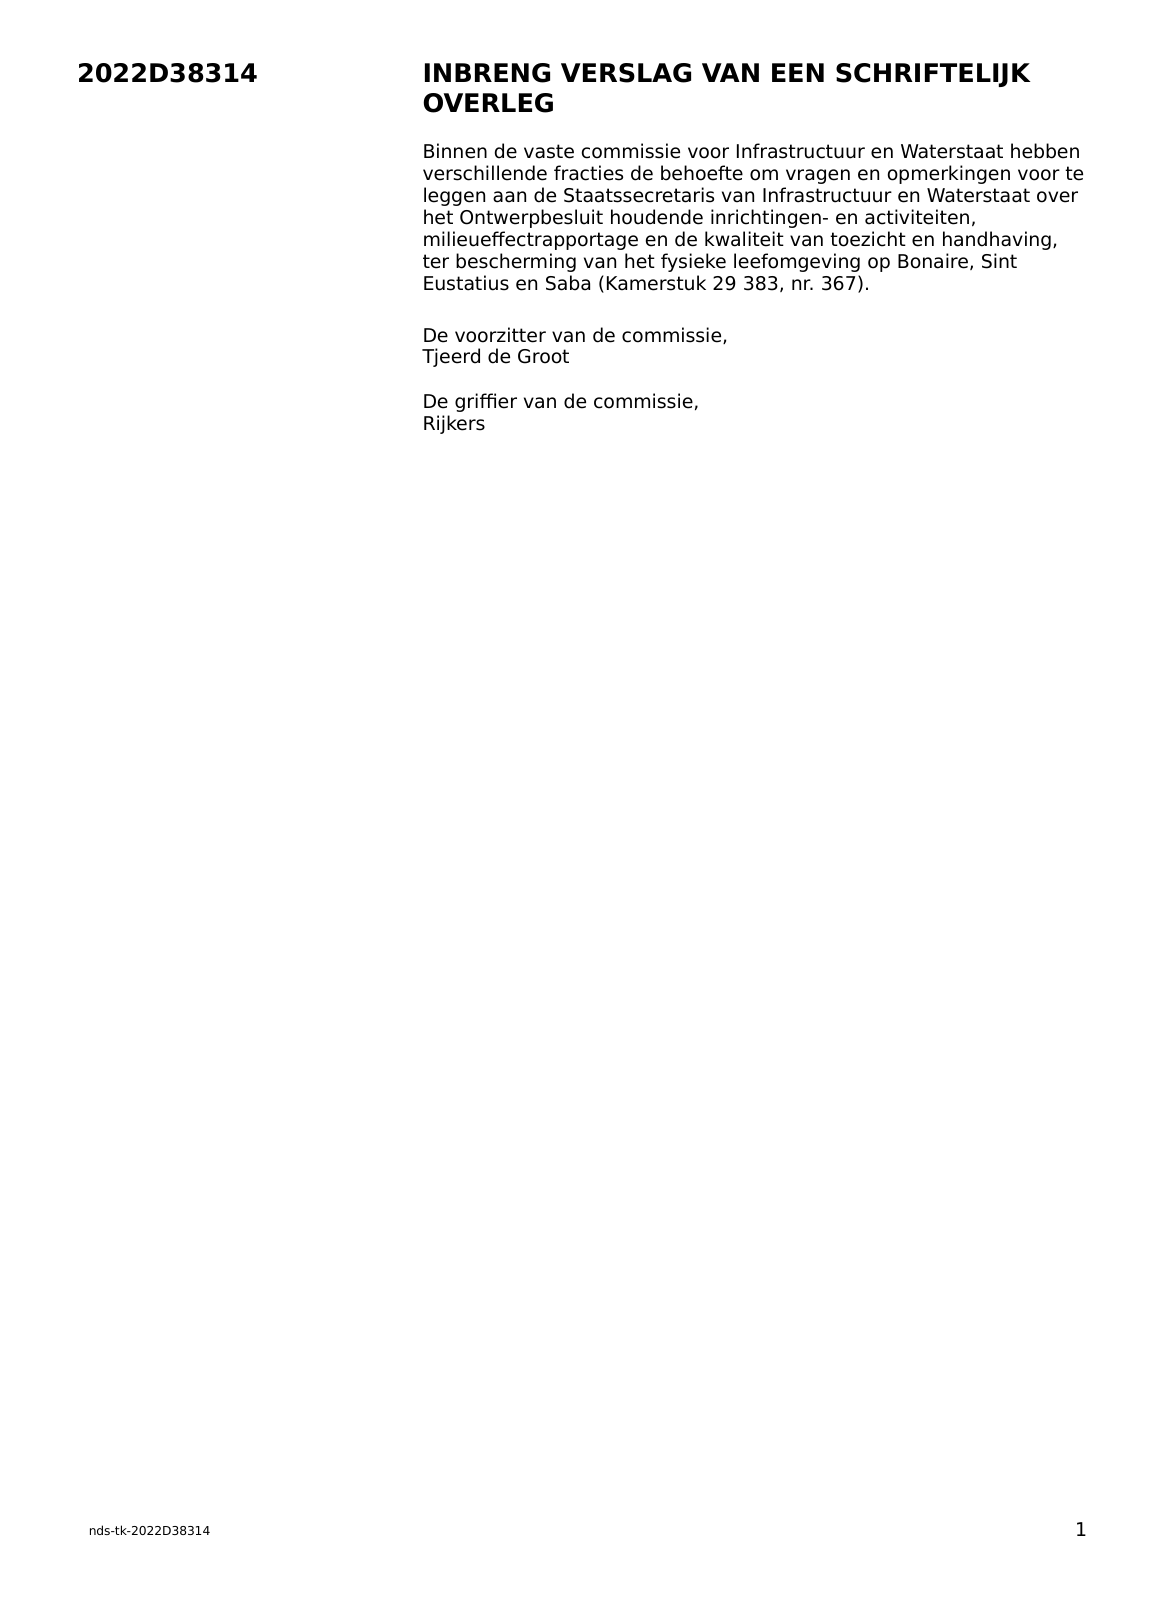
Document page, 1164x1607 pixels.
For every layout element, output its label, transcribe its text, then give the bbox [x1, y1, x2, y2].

text 2022D38314 INBRENG VERSLAG VAN EEN SCHRIFTELIJK OVERLEG [77, 59, 1087, 118]
text nds-tk-2022D38314 [88, 1524, 323, 1538]
text Binnen de vaste commissie voor Infrastructuur en Waterstaat hebben verschillende fracties de behoefte om vragen en opmerkingen voor te leggen aan de Staatssecretaris van Infrastructuur en Waterstaat over het Ontwerpbesluit houdende inrichtingen- en activiteiten, milieueffectrapportage en de kwaliteit van toezicht en handhaving, ter bescherming van het fysieke leefomgeving op Bonaire, Sint Eustatius en Saba (Kamerstuk 29 383, nr. 367). [422, 141, 1087, 294]
text De griffier van de commissie, Rijkers [422, 391, 1087, 434]
text De voorzitter van de commissie, Tjeerd de Groot [422, 324, 1087, 368]
